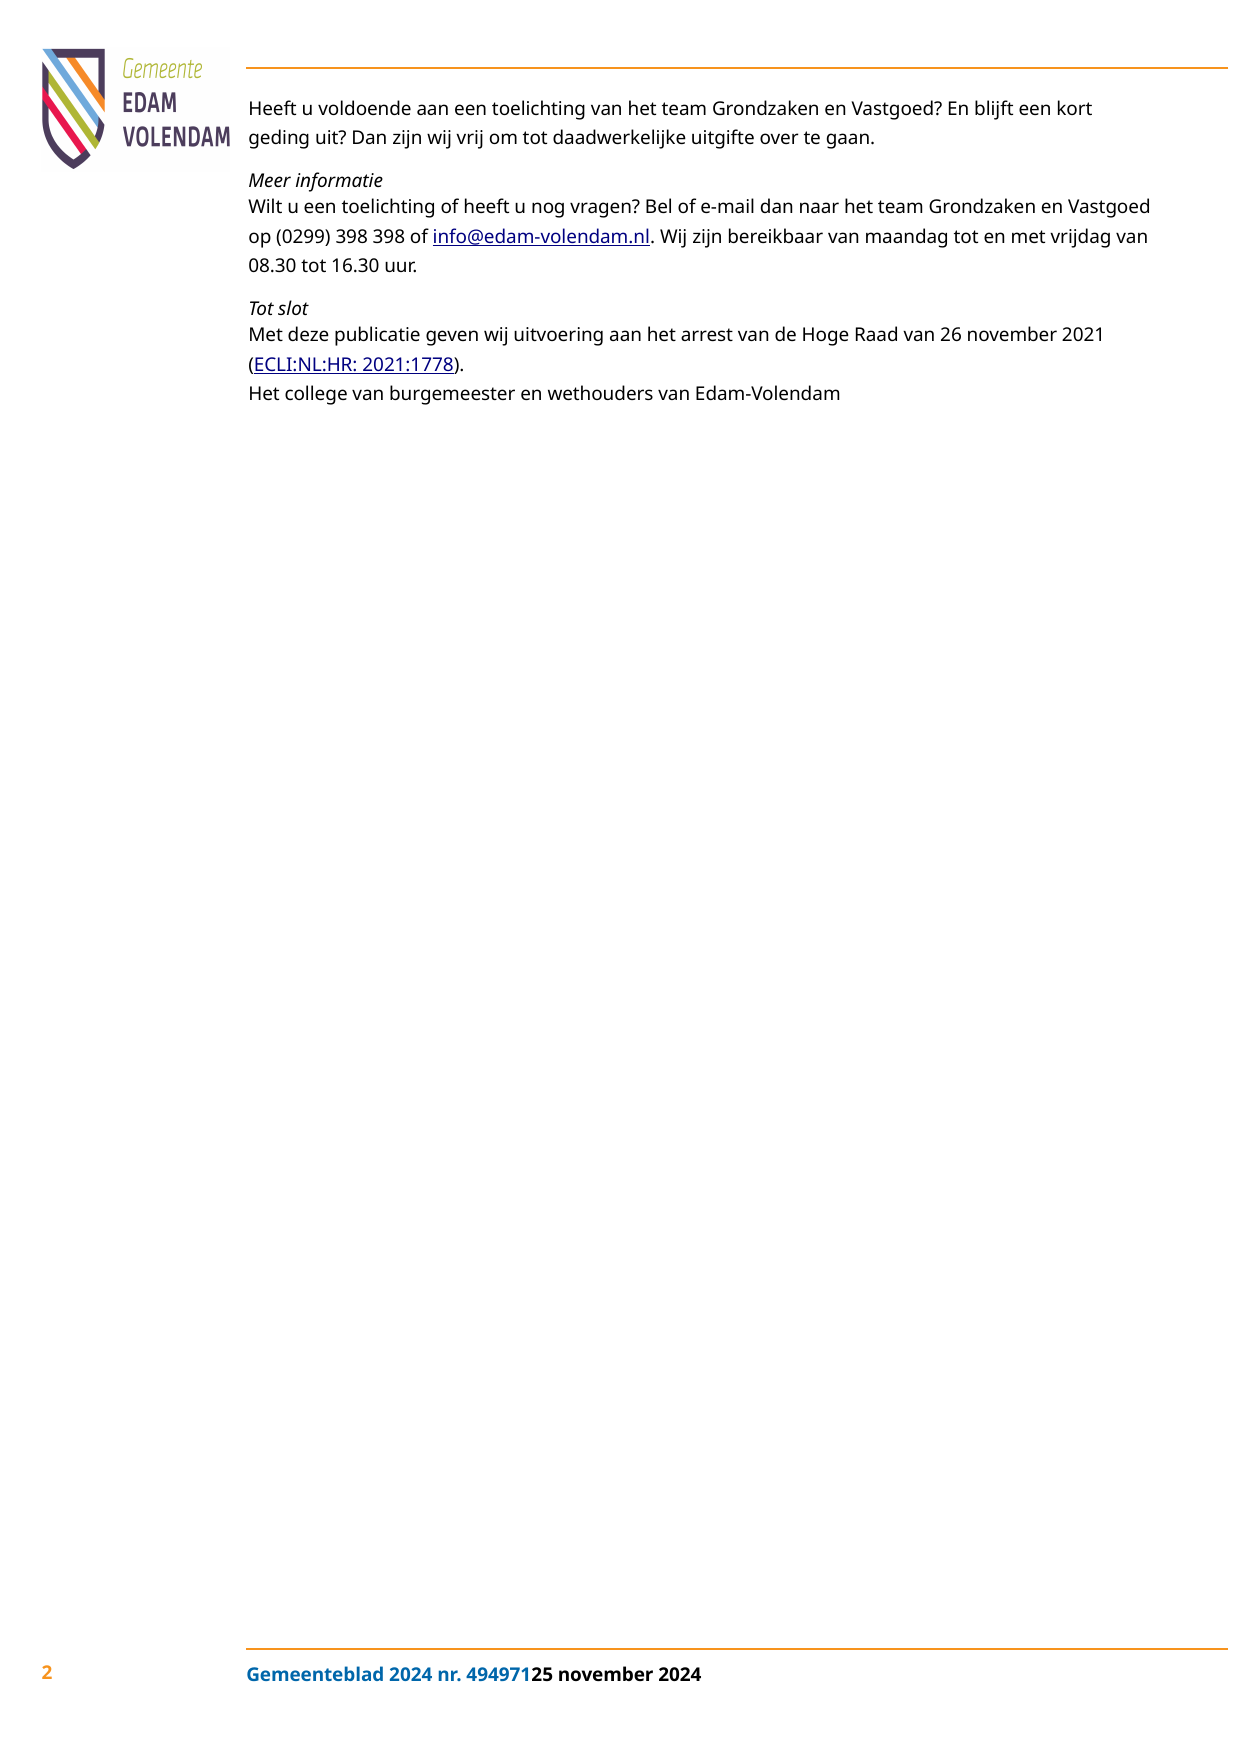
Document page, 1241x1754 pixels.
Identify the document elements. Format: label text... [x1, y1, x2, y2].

text Heeft u voldoende aan een toelichting van het team Grondzaken en Vastgoed? En blijft een kort geding uit? Dan zijn wij vrij om tot daadwerkelijke uitgifte over te gaan. [248, 95, 1152, 150]
text Tot slot [248, 296, 1152, 321]
picture [41, 47, 231, 172]
text Het college van burgemeester en wethouders van Edam-Volendam [248, 380, 1152, 406]
text Met deze publicatie geven wij uitvoering aan het arrest van de Hoge Raad van 26 november 2021 (ECLI:NL:HR: 2021:1778). [248, 321, 1152, 377]
text Meer informatie [248, 167, 1152, 193]
text Wilt u een toelichting of heeft u nog vragen? Bel of e-mail dan naar het team Grondzaken en Vastgoed op (0299) 398 398 of info@edam-volendam.nl. Wij zijn bereikbaar van maandag tot en met vrijdag van 08.30 tot 16.30 uur. [248, 193, 1152, 278]
